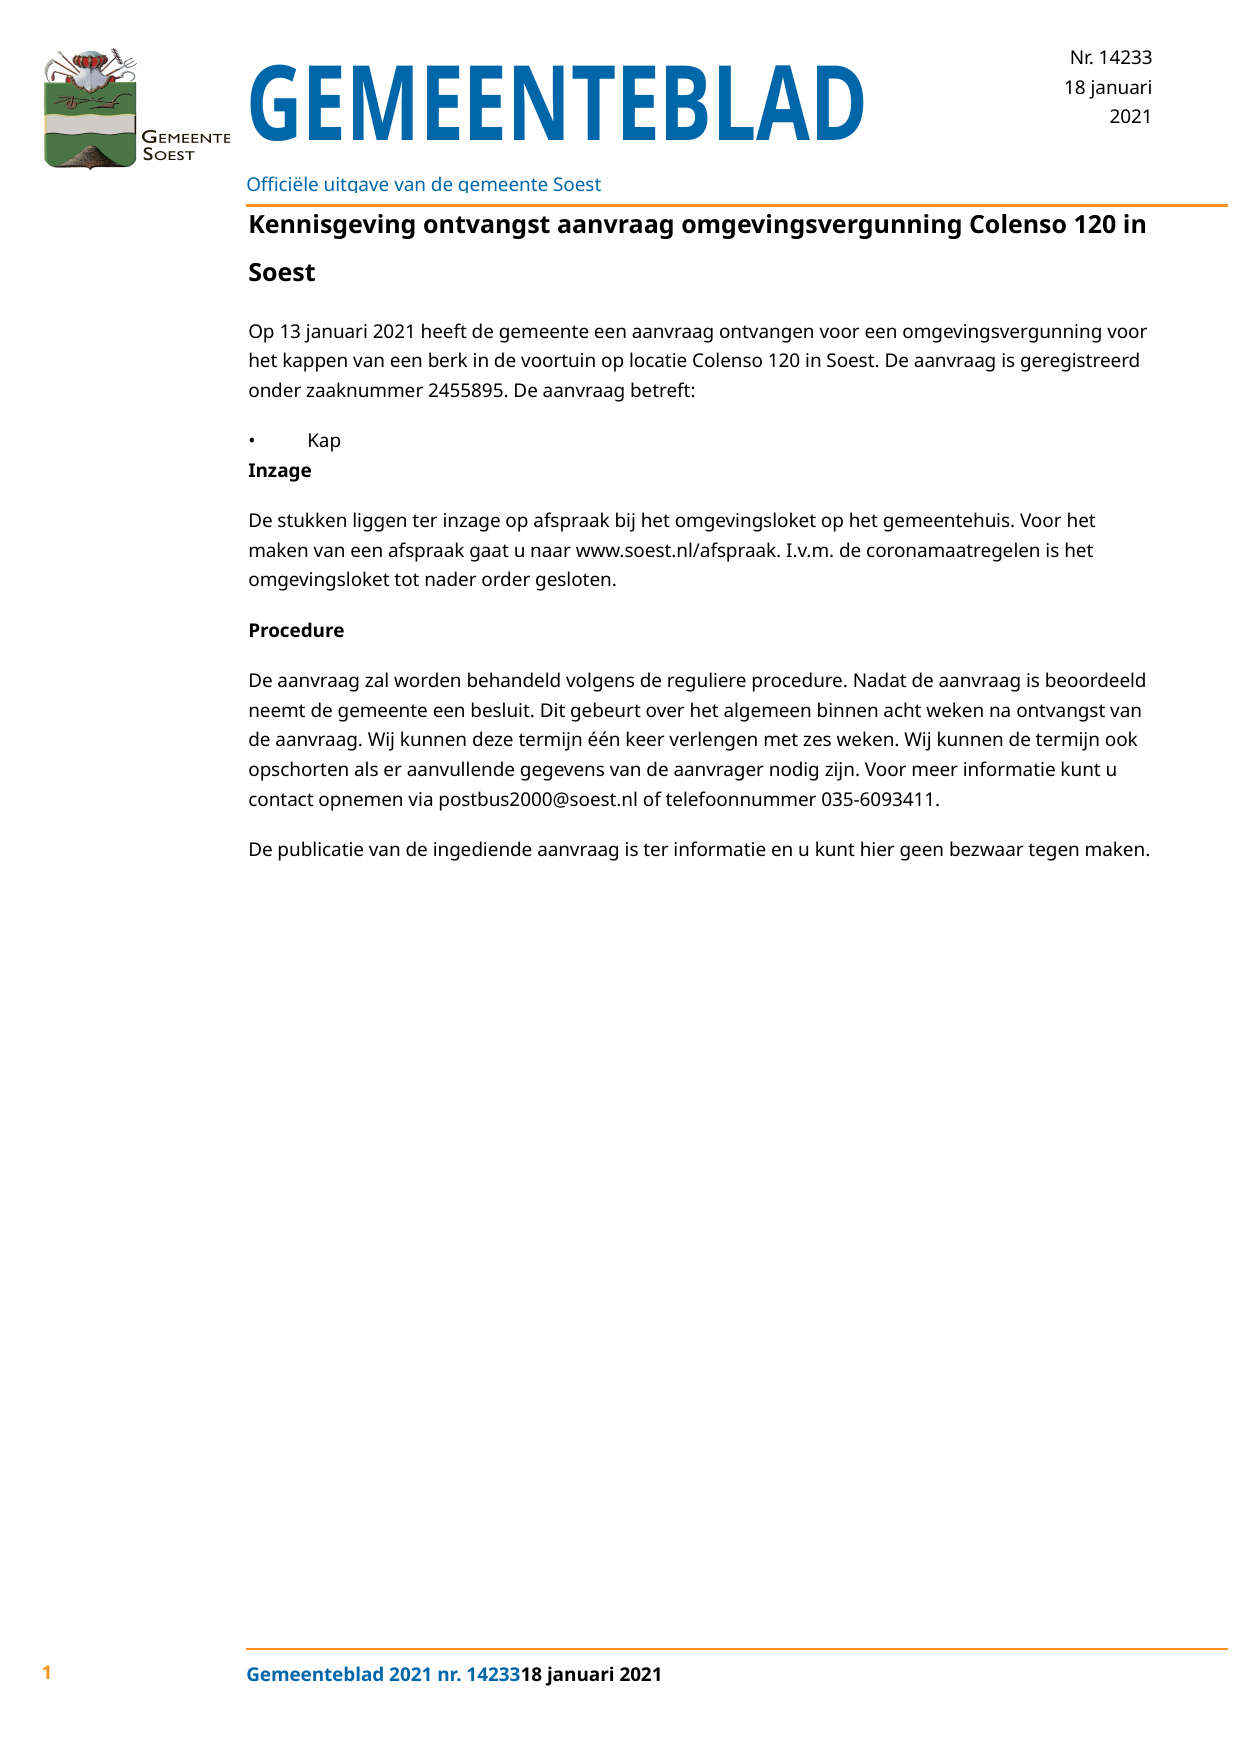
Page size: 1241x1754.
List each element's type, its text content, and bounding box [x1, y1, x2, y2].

text Kennisgeving ontvangst aanvraag omgevingsvergunning Colenso 120 in Soest [248, 207, 1152, 288]
text De stukken liggen ter inzage op afspraak bij het omgevingsloket op het gemeentehuis. Voor het maken van een afspraak gaat u naar www.soest.nl/afspraak. I.v.m. de coronamaatregelen is het omgevingsloket tot nader order gesloten. [248, 507, 1152, 592]
text Op 13 januari 2021 heeft de gemeente een aanvraag ontvangen voor een omgevingsvergunning voor het kappen van een berk in de voortuin op locatie Colenso 120 in Soest. De aanvraag is geregistreerd onder zaaknummer 2455895. De aanvraag betreft: [248, 318, 1152, 403]
text Procedure [248, 617, 1152, 643]
picture [41, 47, 231, 172]
text De publicatie van de ingediende aanvraag is ter informatie en u kunt hier geen bezwaar tegen maken. [248, 836, 1152, 862]
text Inzage [248, 457, 1152, 483]
text De aanvraag zal worden behandeld volgens de reguliere procedure. Nadat de aanvraag is beoordeeld neemt de gemeente een besluit. Dit gebeurt over het algemeen binnen acht weken na ontvangst van de aanvraag. Wij kunnen deze termijn één keer verlengen met zes weken. Wij kunnen de termijn ook opschorten als er aanvullende gegevens van de aanvrager nodig zijn. Voor meer informatie kunt u contact opnemen via postbus2000@soest.nl of telefoonnummer 035-6093411. [248, 667, 1152, 812]
list Kap [248, 427, 1152, 453]
